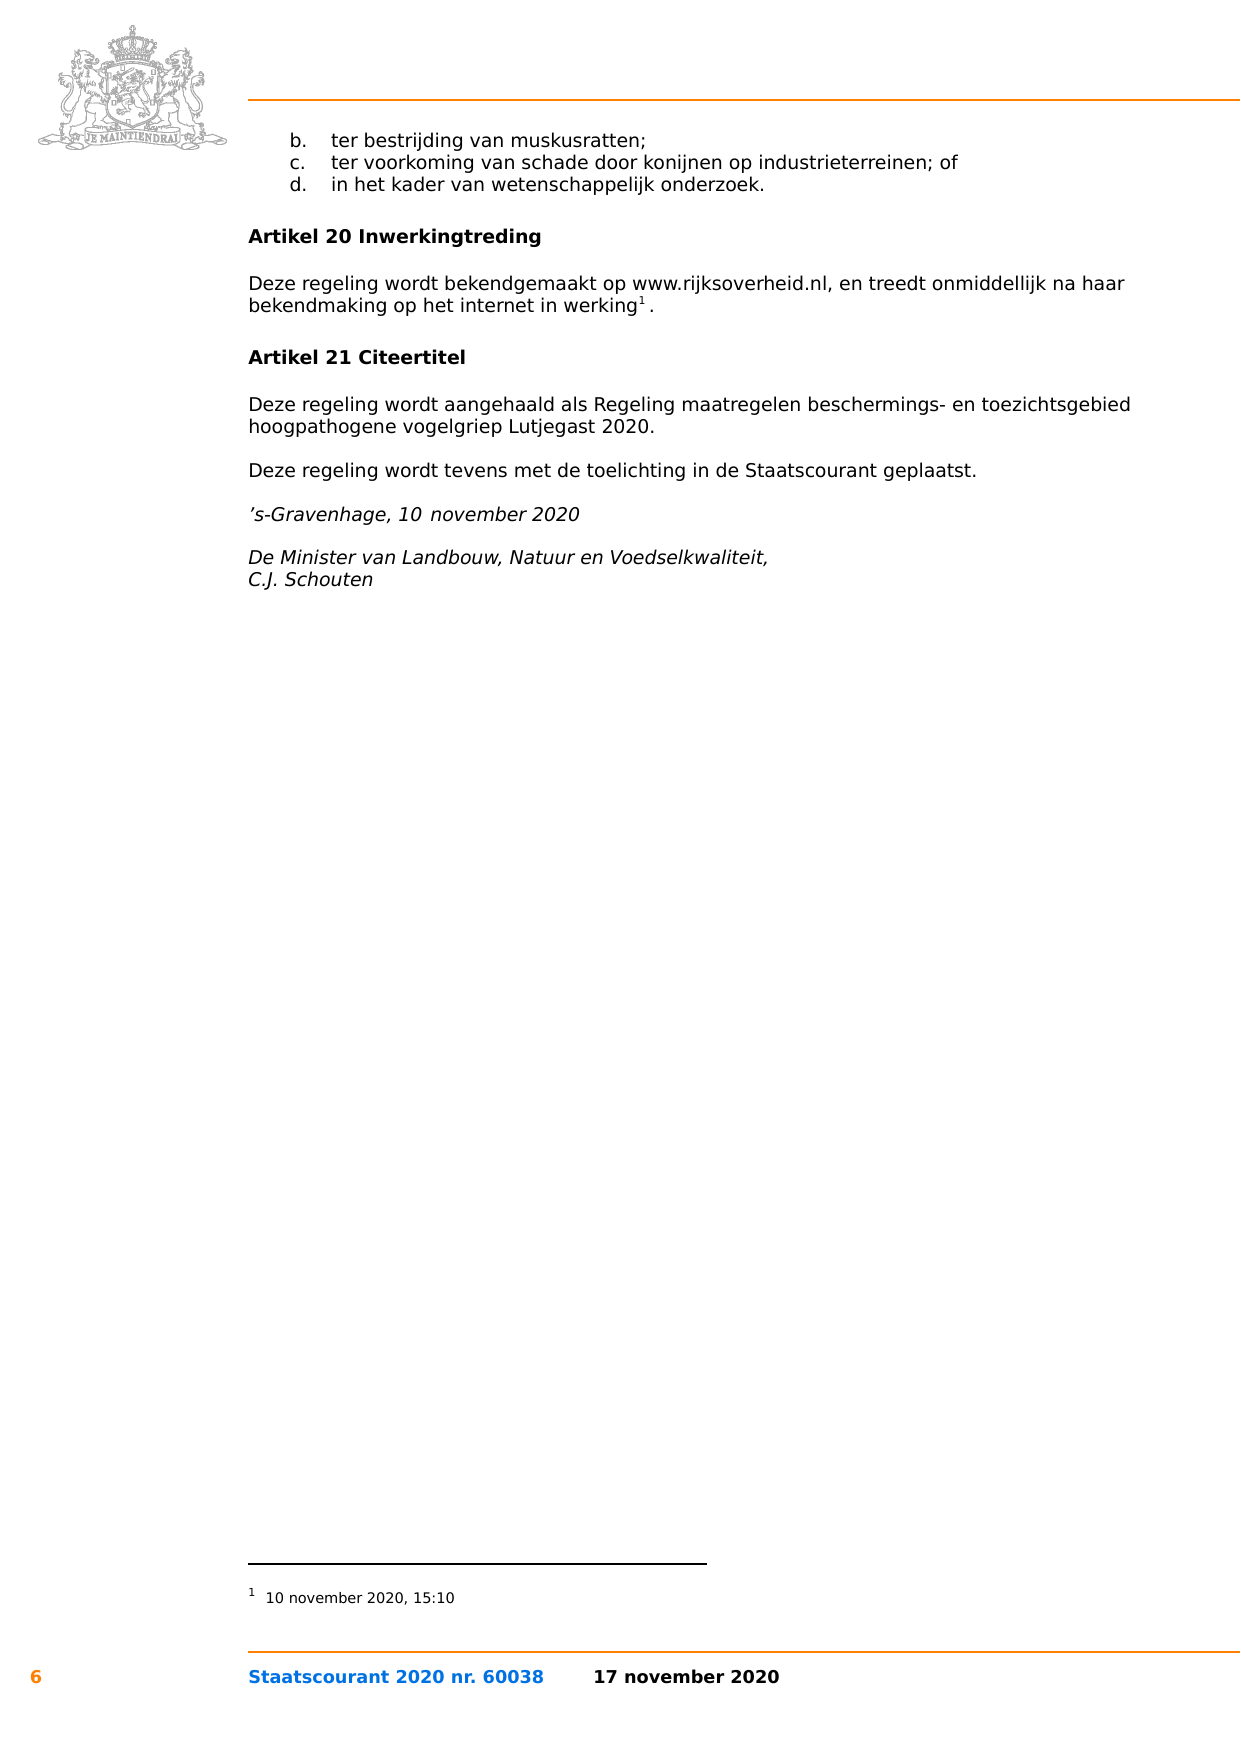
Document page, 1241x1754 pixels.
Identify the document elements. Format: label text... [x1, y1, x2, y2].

subtitle Artikel 21 Citeertitel [248, 347, 1163, 369]
text ’s-Gravenhage, 10 november 2020 [248, 503, 1163, 525]
text b. ter bestrijding van muskusratten; [289, 130, 1163, 152]
text Deze regeling wordt tevens met de toelichting in de Staatscourant geplaatst. [248, 459, 1163, 482]
text 10 november 2020, 15:10 [248, 1586, 1163, 1608]
picture [38, 25, 227, 150]
text De Minister van Landbouw, Natuur en Voedselkwaliteit, C.J. Schouten [248, 547, 1163, 591]
text c. ter voorkoming van schade door konijnen op industrieterreinen; of [289, 152, 1163, 174]
subtitle Artikel 20 Inwerkingtreding [248, 226, 1163, 248]
text Deze regeling wordt aangehaald als Regeling maatregelen beschermings- en toezichtsgebied hoogpathogene vogelgriep Lutjegast 2020. [248, 394, 1163, 438]
text d. in het kader van wetenschappelijk onderzoek. [289, 174, 1163, 196]
text Deze regeling wordt bekendgemaakt op www.rijksoverheid.nl, en treedt onmiddellijk na haar bekendmaking op het internet in werking. [248, 273, 1163, 317]
